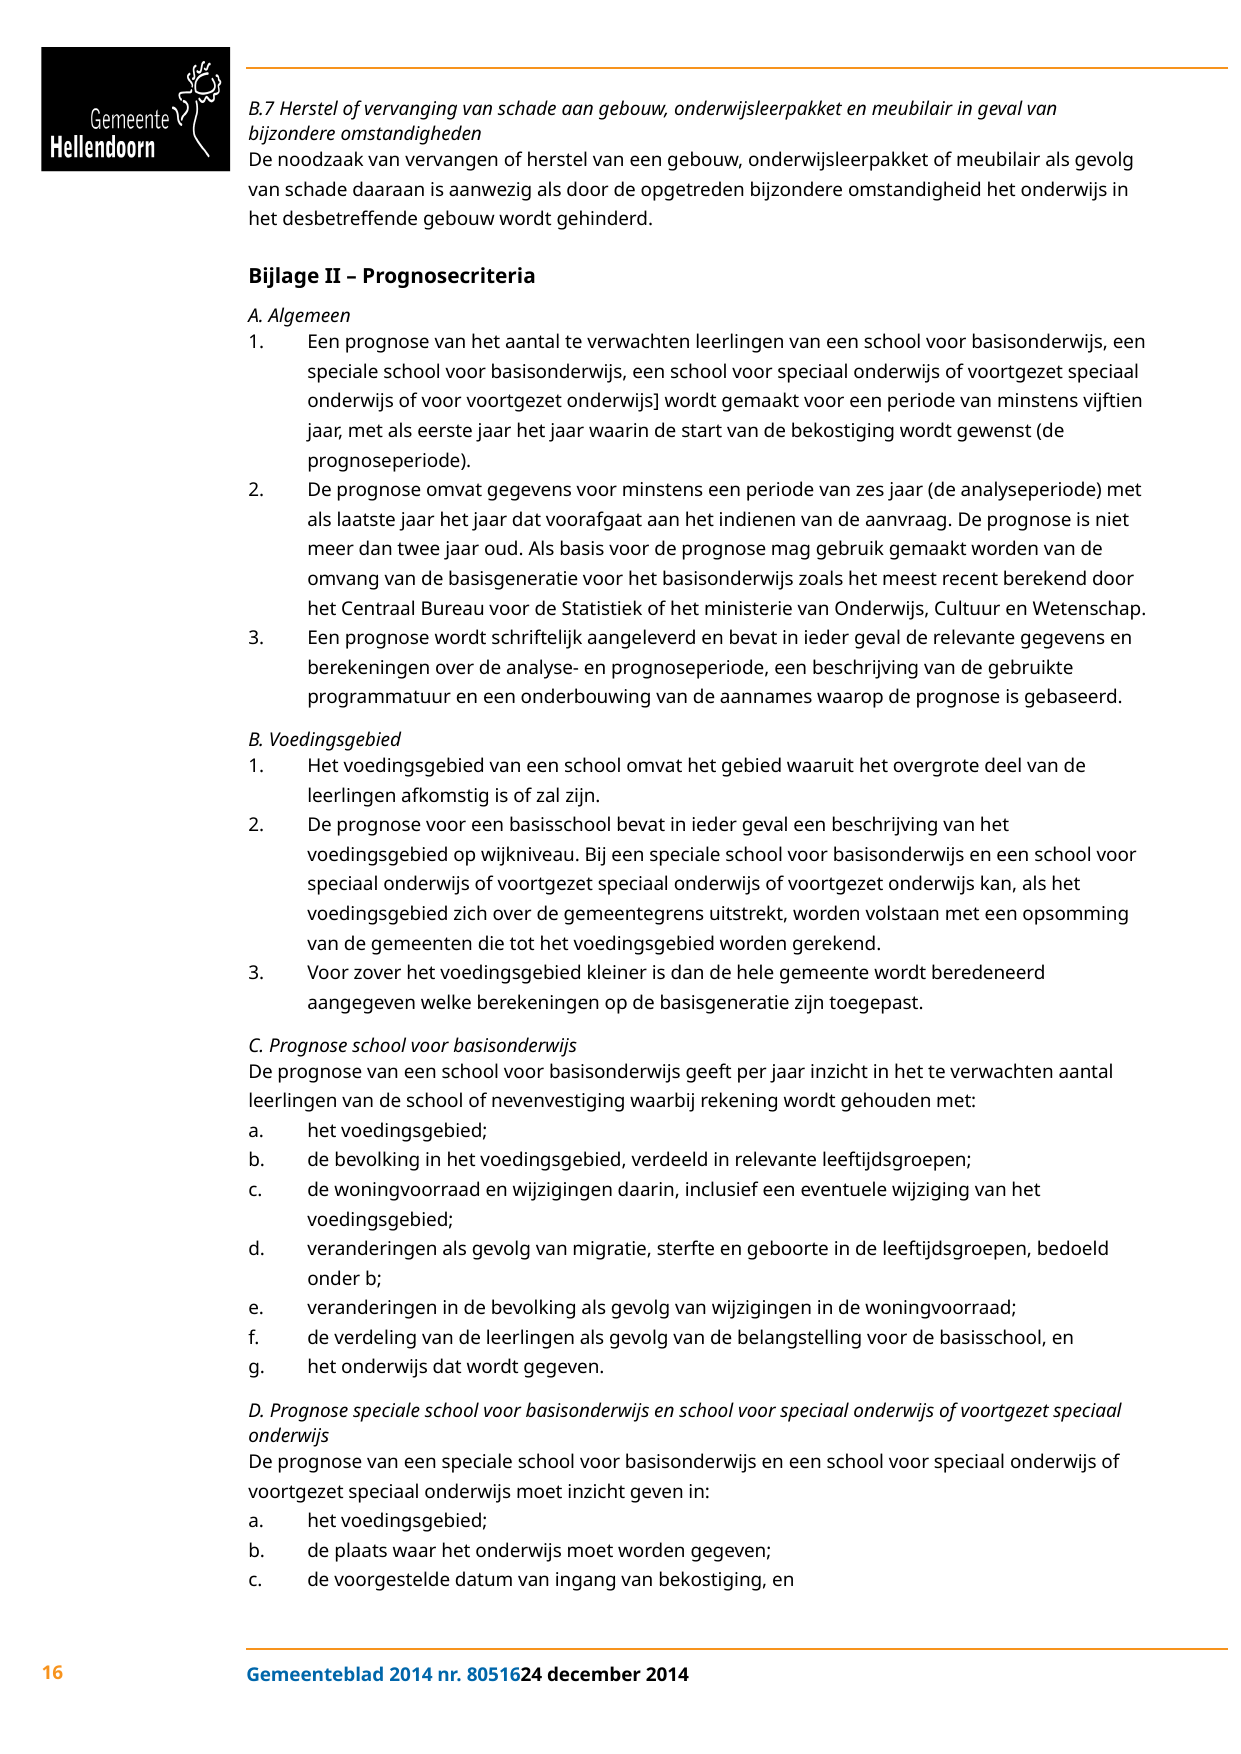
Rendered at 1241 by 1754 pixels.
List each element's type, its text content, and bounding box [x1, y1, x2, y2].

text A. Algemeen [248, 303, 1152, 328]
list de verdeling van de leerlingen als gevolg van de belangstelling voor de basisschool, en [248, 1324, 1152, 1350]
text De prognose van een speciale school voor basisonderwijs en een school voor speciaal onderwijs of voortgezet speciaal onderwijs moet inzicht geven in: [248, 1448, 1152, 1503]
text B.7 Herstel of vervanging van schade aan gebouw, onderwijsleerpakket en meubilair in geval van bijzondere omstandigheden [248, 95, 1152, 146]
list De prognose omvat gegevens voor minstens een periode van zes jaar (de analyseperiode) met als laatste jaar het jaar dat voorafgaat aan het indienen van de aanvraag. De prognose is niet meer dan twee jaar oud. Als basis voor de prognose mag gebruik gemaakt worden van de omvang van de basisgeneratie voor het basisonderwijs zoals het meest recent berekend door het Centraal Bureau voor de Statistiek of het ministerie van Onderwijs, Cultuur en Wetenschap. [248, 476, 1152, 620]
list het voedingsgebied; [248, 1507, 1152, 1533]
list de plaats waar het onderwijs moet worden gegeven; [248, 1537, 1152, 1563]
list Het voedingsgebied van een school omvat het gebied waaruit het overgrote deel van de leerlingen afkomstig is of zal zijn. [248, 752, 1152, 808]
list het onderwijs dat wordt gegeven. [248, 1354, 1152, 1379]
list Een prognose van het aantal te verwachten leerlingen van een school voor basisonderwijs, een speciale school voor basisonderwijs, een school voor speciaal onderwijs of voortgezet speciaal onderwijs of voor voortgezet onderwijs] wordt gemaakt voor een periode van minstens vijftien jaar, met als eerste jaar het jaar waarin de start van de bekostiging wordt gewenst (de prognoseperiode). [248, 328, 1152, 472]
text De prognose van een school voor basisonderwijs geeft per jaar inzicht in het te verwachten aantal leerlingen van de school of nevenvestiging waarbij rekening wordt gehouden met: [248, 1058, 1152, 1113]
picture [41, 47, 231, 172]
text C. Prognose school voor basisonderwijs [248, 1032, 1152, 1058]
text B. Voedingsgebied [248, 727, 1152, 752]
list Een prognose wordt schriftelijk aangeleverd en bevat in ieder geval de relevante gegevens en berekeningen over de analyse- en prognoseperiode, een beschrijving van de gebruikte programmatuur en een onderbouwing van de aannames waarop de prognose is gebaseerd. [248, 624, 1152, 709]
list de voorgestelde datum van ingang van bekostiging, en [248, 1567, 1152, 1592]
list veranderingen als gevolg van migratie, sterfte en geboorte in de leeftijdsgroepen, bedoeld onder b; [248, 1235, 1152, 1291]
text De noodzaak van vervangen of herstel van een gebouw, onderwijsleerpakket of meubilair als gevolg van schade daaraan is aanwezig als door de opgetreden bijzondere omstandigheid het onderwijs in het desbetreffende gebouw wordt gehinderd. [248, 146, 1152, 231]
list Voor zover het voedingsgebied kleiner is dan de hele gemeente wordt beredeneerd aangegeven welke berekeningen op de basisgeneratie zijn toegepast. [248, 959, 1152, 1015]
list de woningvoorraad en wijzigingen daarin, inclusief een eventuele wijziging van het voedingsgebied; [248, 1176, 1152, 1231]
list veranderingen in de bevolking als gevolg van wijzigingen in de woningvoorraad; [248, 1294, 1152, 1320]
text Bijlage II – Prognosecriteria [248, 261, 1152, 289]
text D. Prognose speciale school voor basisonderwijs en school voor speciaal onderwijs of voortgezet speciaal onderwijs [248, 1397, 1152, 1448]
list het voedingsgebied; [248, 1117, 1152, 1143]
list de bevolking in het voedingsgebied, verdeeld in relevante leeftijdsgroepen; [248, 1147, 1152, 1172]
list De prognose voor een basisschool bevat in ieder geval een beschrijving van het voedingsgebied op wijkniveau. Bij een speciale school voor basisonderwijs en een school voor speciaal onderwijs of voortgezet speciaal onderwijs of voortgezet onderwijs kan, als het voedingsgebied zich over de gemeentegrens uitstrekt, worden volstaan met een opsomming van de gemeenten die tot het voedingsgebied worden gerekend. [248, 811, 1152, 956]
